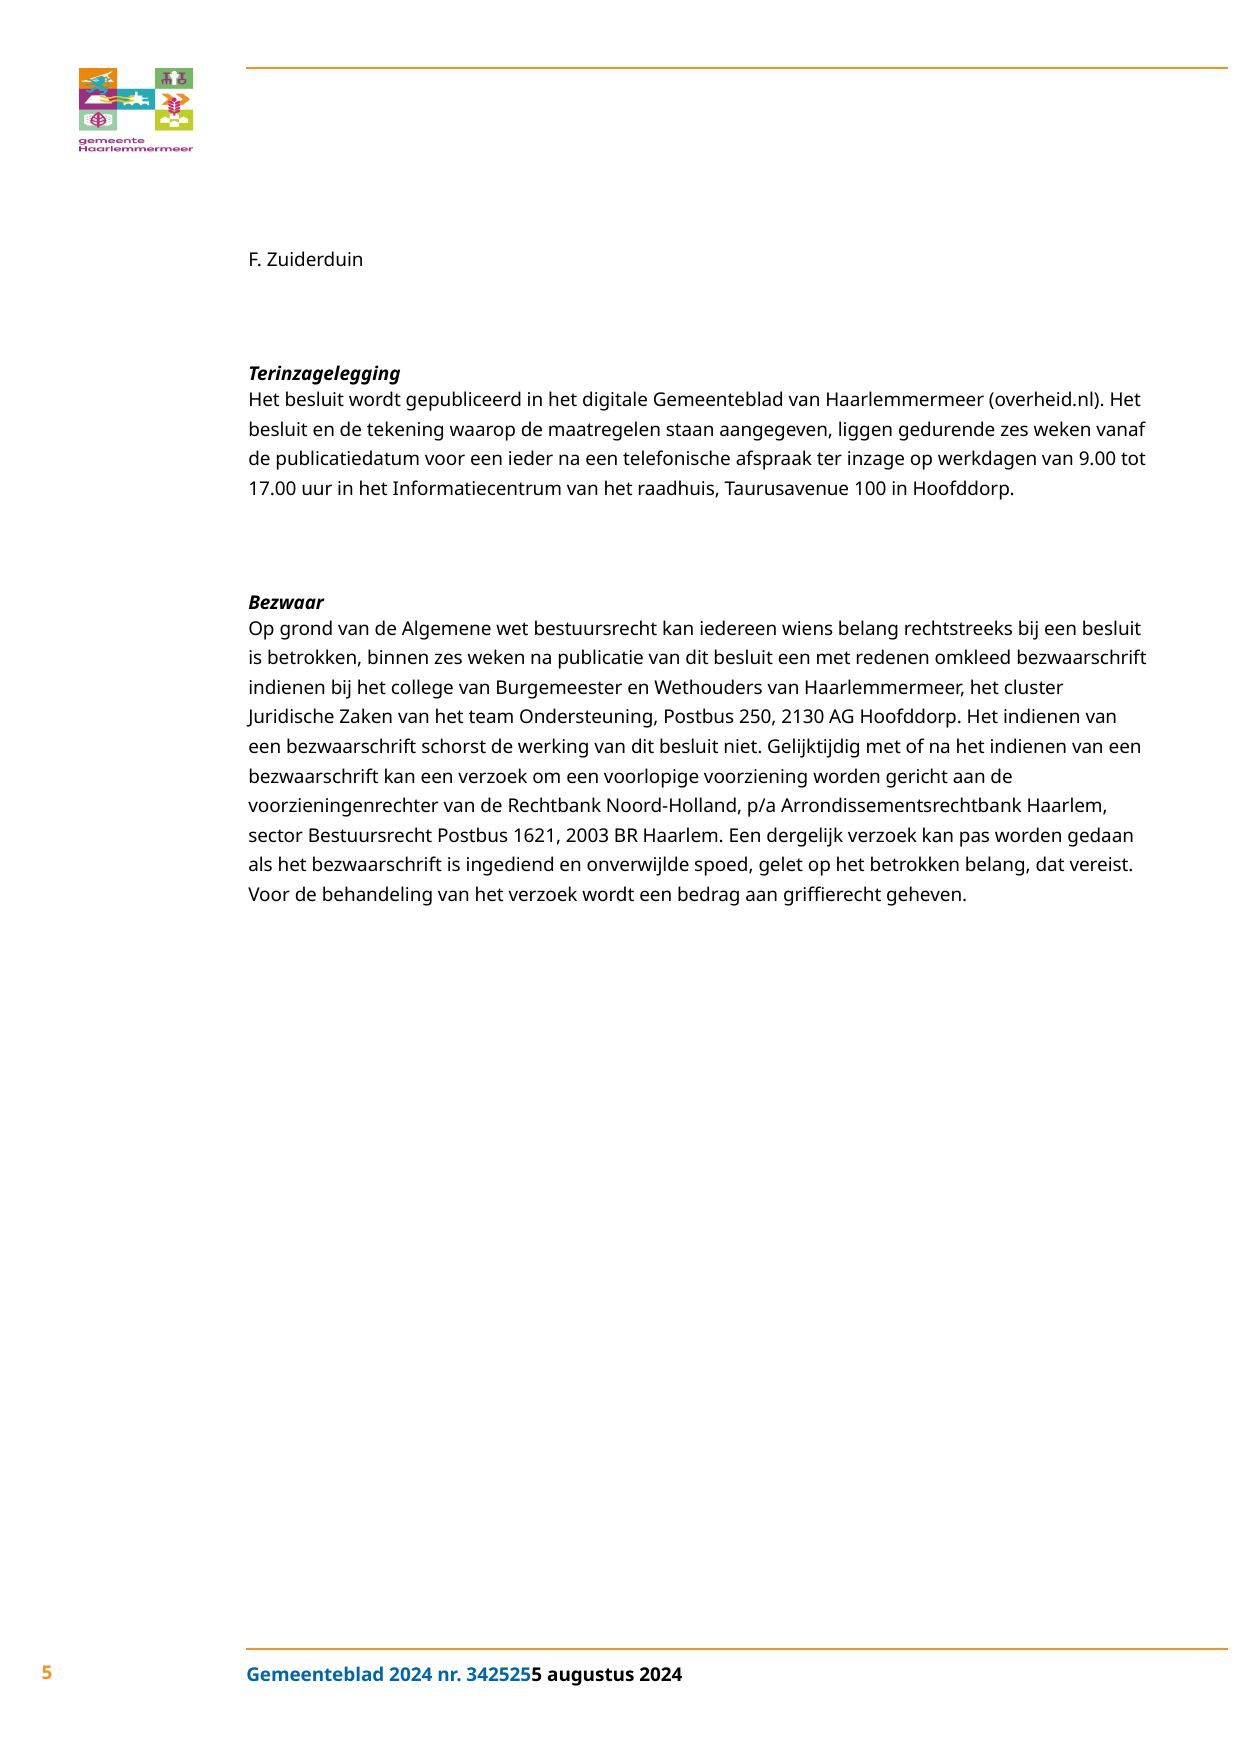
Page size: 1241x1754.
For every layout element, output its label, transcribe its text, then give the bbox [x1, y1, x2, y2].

text Op grond van de Algemene wet bestuursrecht kan iedereen wiens belang rechtstreeks bij een besluit is betrokken, binnen zes weken na publicatie van dit besluit een met redenen omkleed bezwaarschrift indienen bij het college van Burgemeester en Wethouders van Haarlemmermeer, het cluster Juridische Zaken van het team Ondersteuning, Postbus 250, 2130 AG Hoofddorp. Het indienen van een bezwaarschrift schorst de werking van dit besluit niet. Gelijktijdig met of na het indienen van een bezwaarschrift kan een verzoek om een voorlopige voorziening worden gericht aan de voorzieningenrechter van de Rechtbank Noord-Holland, p/a Arrondissementsrechtbank Haarlem, sector Bestuursrecht Postbus 1621, 2003 BR Haarlem. Een dergelijk verzoek kan pas worden gedaan als het bezwaarschrift is ingediend en onverwijlde spoed, gelet op het betrokken belang, dat vereist. Voor de behandeling van het verzoek wordt een bedrag aan griffierecht geheven. [248, 615, 1152, 907]
text Bezwaar [248, 589, 1152, 615]
text F. Zuiderduin [248, 246, 1152, 272]
picture [41, 47, 231, 172]
text Het besluit wordt gepubliceerd in het digitale Gemeenteblad van Haarlemmermeer (overheid.nl). Het besluit en de tekening waarop de maatregelen staan aangegeven, liggen gedurende zes weken vanaf de publicatiedatum voor een ieder na een telefonische afspraak ter inzage op werkdagen van 9.00 tot 17.00 uur in het Informatiecentrum van het raadhuis, Taurusavenue 100 in Hoofddorp. [248, 386, 1152, 501]
text Terinzagelegging [248, 360, 1152, 386]
